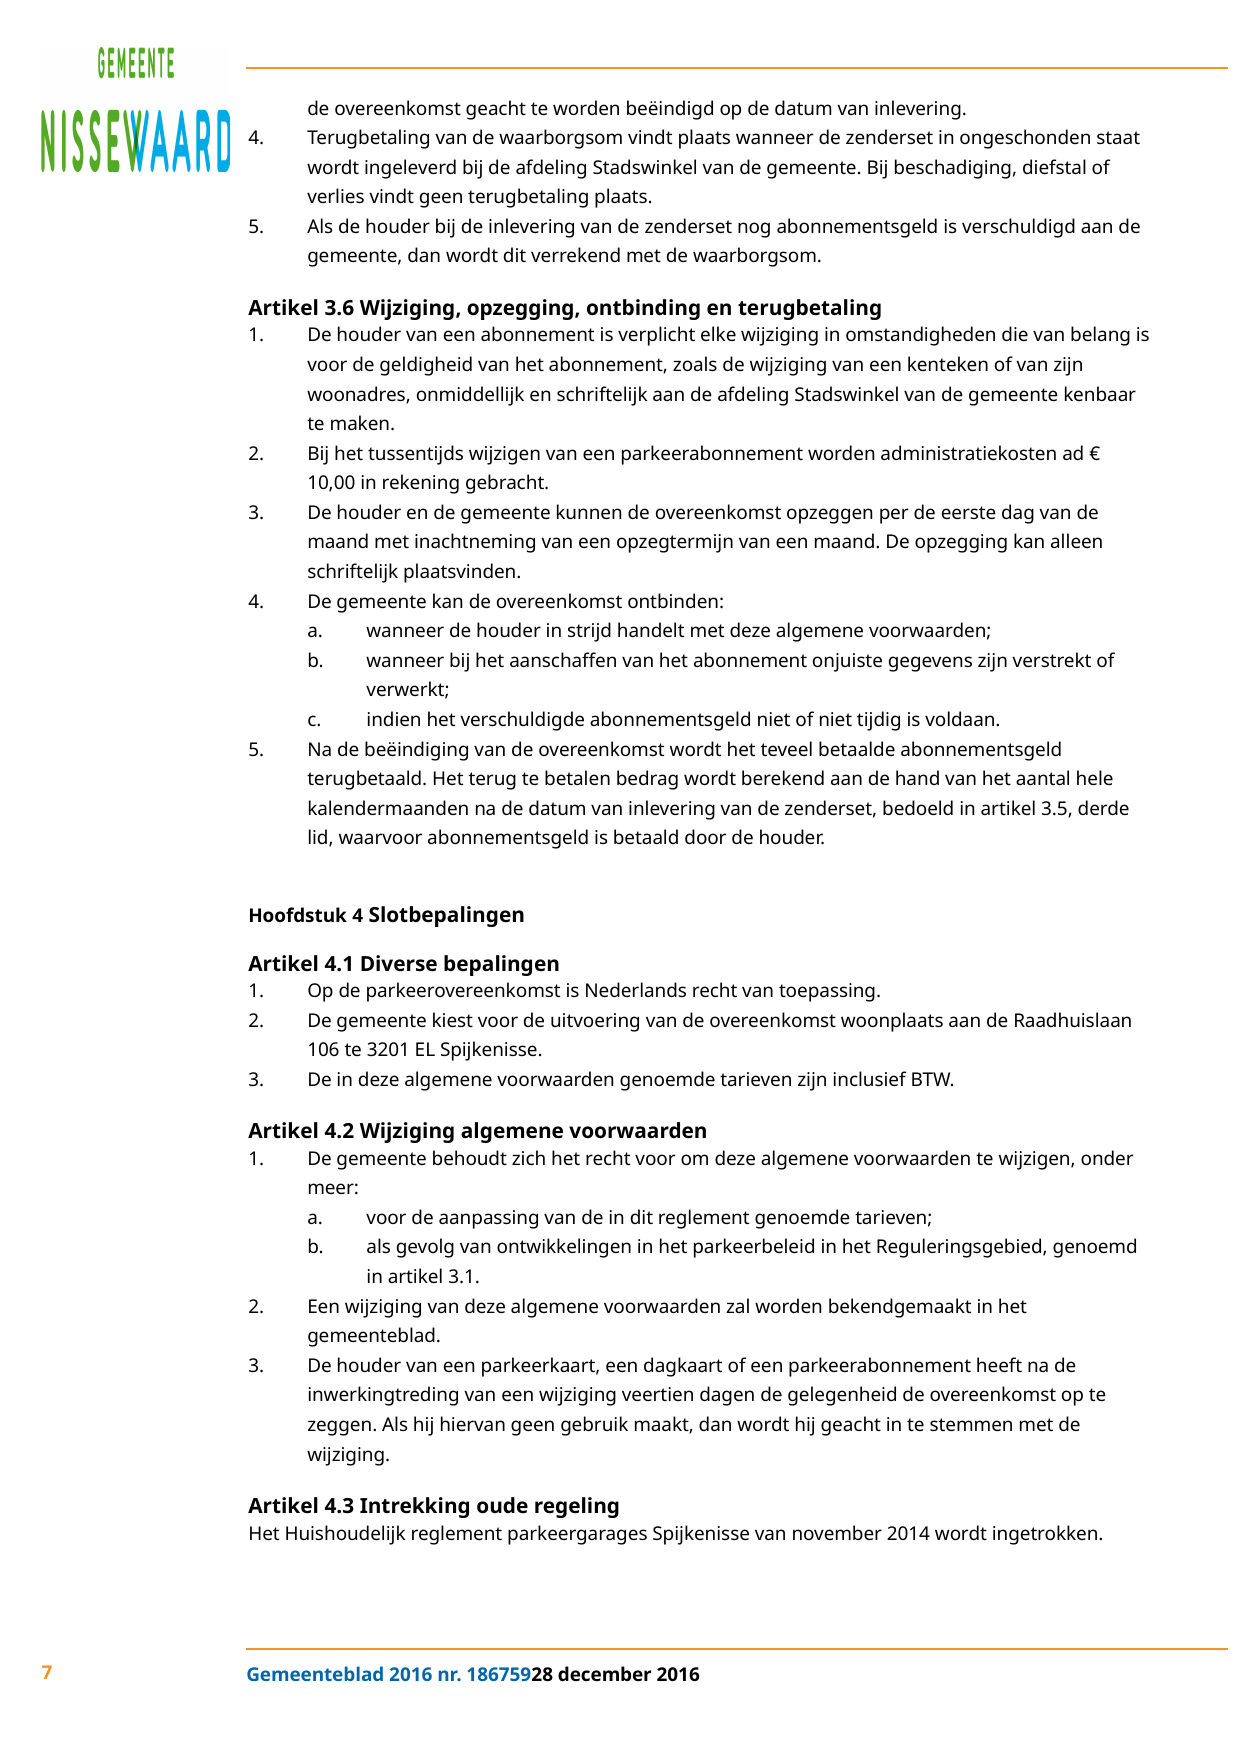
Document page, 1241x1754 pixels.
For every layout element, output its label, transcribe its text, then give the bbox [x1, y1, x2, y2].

list wanneer bij het aanschaffen van het abonnement onjuiste gegevens zijn verstrekt of verwerkt; [307, 647, 1152, 702]
list De in deze algemene voorwaarden genoemde tarieven zijn inclusief BTW. [248, 1066, 1152, 1092]
list Na de beëindiging van de overeenkomst wordt het teveel betaalde abonnementsgeld terugbetaald. Het terug te betalen bedrag wordt berekend aan de hand van het aantal hele kalendermaanden na de datum van inlevering van de zenderset, bedoeld in artikel 3.5, derde lid, waarvoor abonnementsgeld is betaald door de houder. [248, 736, 1152, 850]
list De houder en de gemeente kunnen de overeenkomst opzeggen per de eerste dag van de maand met inachtneming van een opzegtermijn van een maand. De opzegging kan alleen schriftelijk plaatsvinden. [248, 499, 1152, 584]
list voor de aanpassing van de in dit reglement genoemde tarieven; [307, 1204, 1152, 1230]
list Als de houder bij de inlevering van de zenderset nog abonnementsgeld is verschuldigd aan de gemeente, dan wordt dit verrekend met de waarborgsom. [248, 213, 1152, 268]
text Artikel 4.3 Intrekking oude regeling [248, 1491, 1152, 1520]
list Terugbetaling van de waarborgsom vindt plaats wanneer de zenderset in ongeschonden staat wordt ingeleverd bij de afdeling Stadswinkel van de gemeente. Bij beschadiging, diefstal of verlies vindt geen terugbetaling plaats. [248, 124, 1152, 209]
list Een wijziging van deze algemene voorwaarden zal worden bekendgemaakt in het gemeenteblad. [248, 1293, 1152, 1348]
picture [201, 122, 206, 138]
list De gemeente kan de overeenkomst ontbinden: [248, 588, 1152, 613]
list De houder van een parkeerkaart, een dagkaart of een parkeerabonnement heeft na de inwerkingtreding van een wijziging veertien dagen de gelegenheid de overeenkomst op te zeggen. Als hij hiervan geen gebruik maakt, dan wordt hij geacht in te stemmen met de wijziging. [248, 1352, 1152, 1467]
list De houder van een abonnement is verplicht elke wijziging in omstandigheden die van belang is voor de geldigheid van het abonnement, zoals de wijziging van een kenteken of van zijn woonadres, onmiddellijk en schriftelijk aan de afdeling Stadswinkel van de gemeente kenbaar te maken. [248, 322, 1152, 436]
picture [176, 157, 187, 172]
list De gemeente kiest voor de uitvoering van de overeenkomst woonplaats aan de Raadhuislaan 106 te 3201 EL Spijkenisse. [248, 1007, 1152, 1062]
text Artikel 4.1 Diverse bepalingen [248, 949, 1152, 977]
text Artikel 4.2 Wijziging algemene voorwaarden [248, 1117, 1152, 1145]
list de overeenkomst geacht te worden beëindigd op de datum van inlevering. [248, 95, 1152, 121]
picture [222, 122, 227, 160]
text Hoofdstuk 4 Slotbepalingen [248, 900, 1152, 928]
list wanneer de houder in strijd handelt met deze algemene voorwaarden; [307, 617, 1152, 643]
list Op de parkeerovereenkomst is Nederlands recht van toepassing. [248, 977, 1152, 1003]
text Artikel 3.6 Wijziging, opzegging, ontbinding en terugbetaling [248, 293, 1152, 322]
list De gemeente behoudt zich het recht voor om deze algemene voorwaarden te wijzigen, onder meer: [248, 1145, 1152, 1200]
list als gevolg van ontwikkelingen in het parkeerbeleid in het Reguleringsgebied, genoemd in artikel 3.1. [307, 1234, 1152, 1289]
text Het Huishoudelijk reglement parkeergarages Spijkenisse van november 2014 wordt ingetrokken. [248, 1520, 1152, 1545]
picture [154, 157, 165, 172]
picture [41, 47, 231, 172]
list indien het verschuldigde abonnementsgeld niet of niet tijdig is voldaan. [307, 706, 1152, 732]
picture [200, 151, 206, 172]
list Bij het tussentijds wijzigen van een parkeerabonnement worden administratiekosten ad € 10,00 in rekening gebracht. [248, 440, 1152, 495]
